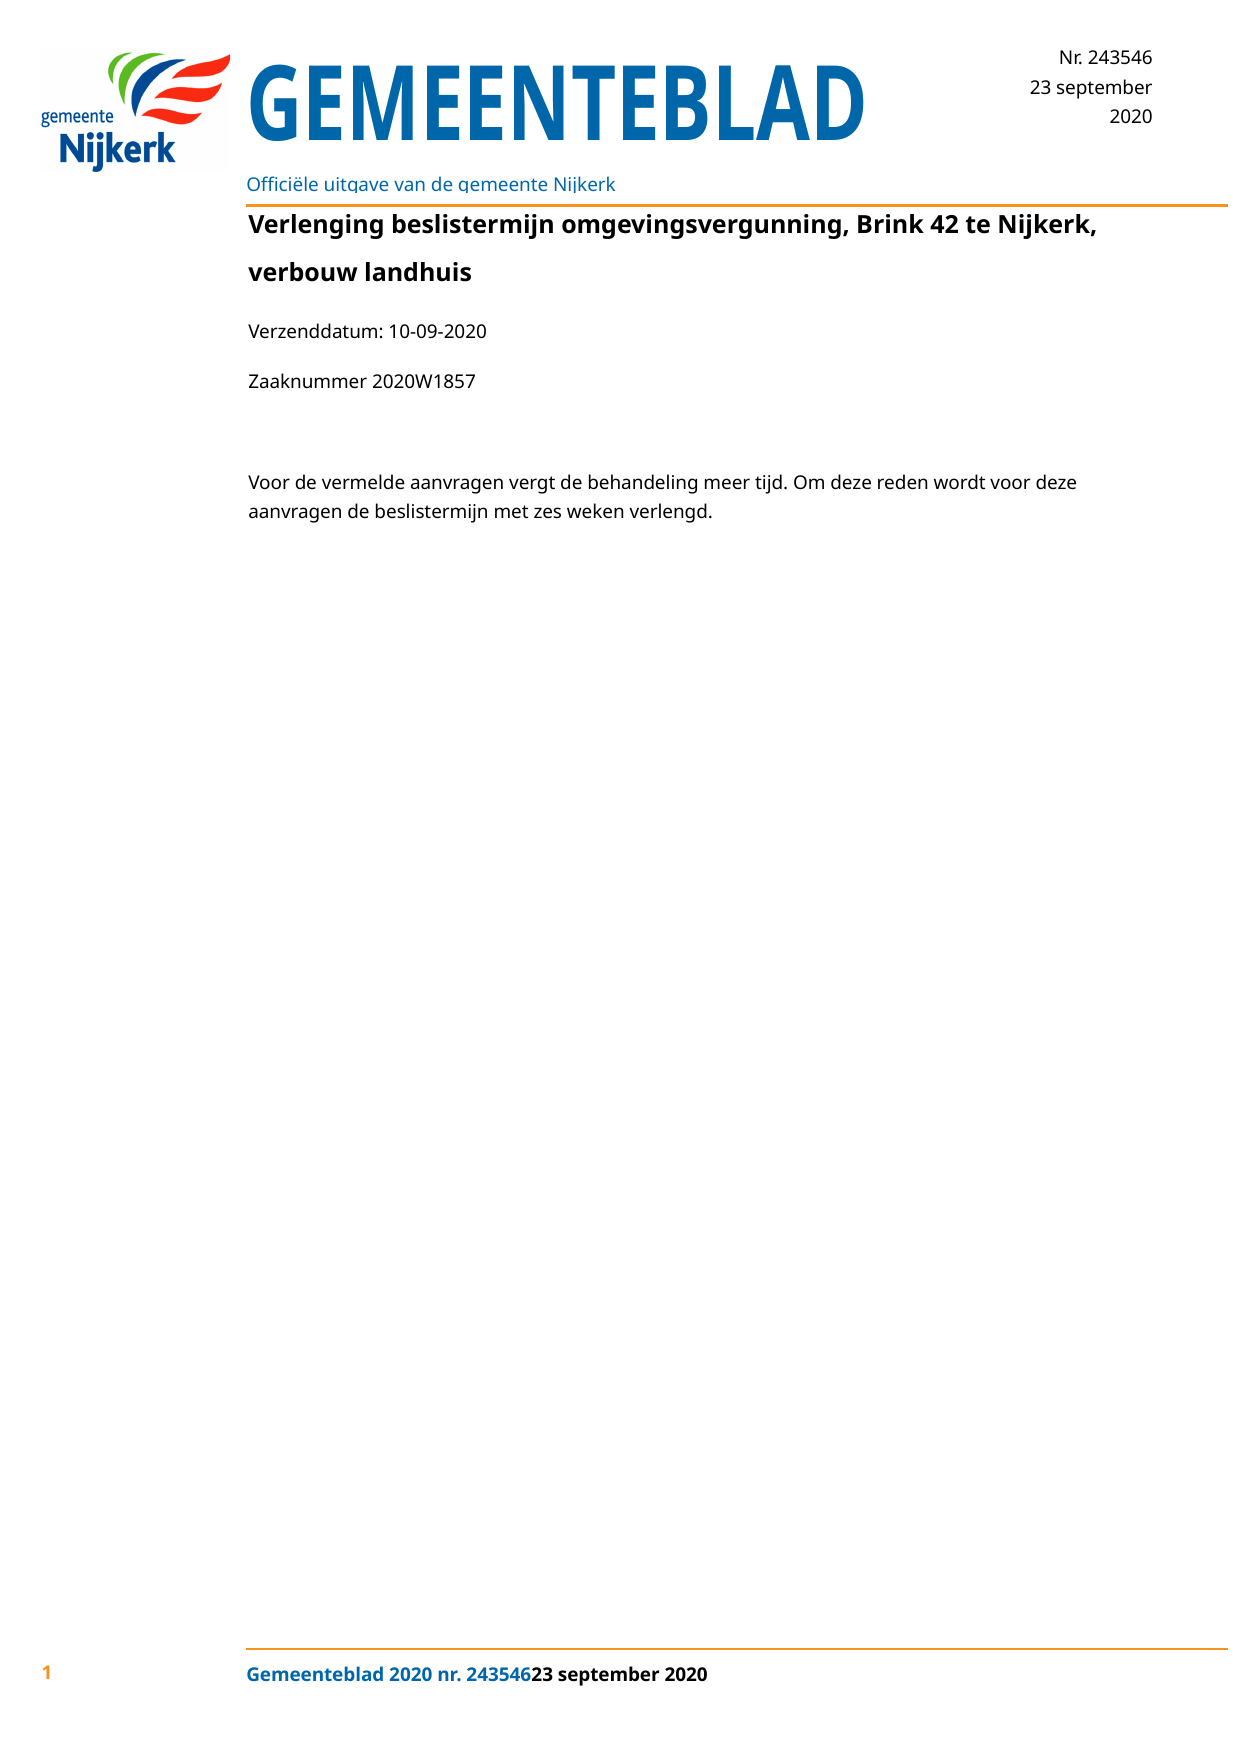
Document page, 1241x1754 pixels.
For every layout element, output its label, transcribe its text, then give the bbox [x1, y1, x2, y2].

text Zaaknummer 2020W1857 [248, 368, 1152, 394]
text Voor de vermelde aanvragen vergt de behandeling meer tijd. Om deze reden wordt voor deze aanvragen de beslistermijn met zes weken verlengd. [248, 469, 1152, 524]
picture [41, 47, 231, 172]
text Verlenging beslistermijn omgevingsvergunning, Brink 42 te Nijkerk, verbouw landhuis [248, 207, 1152, 288]
text Verzenddatum: 10-09-2020 [248, 318, 1152, 344]
